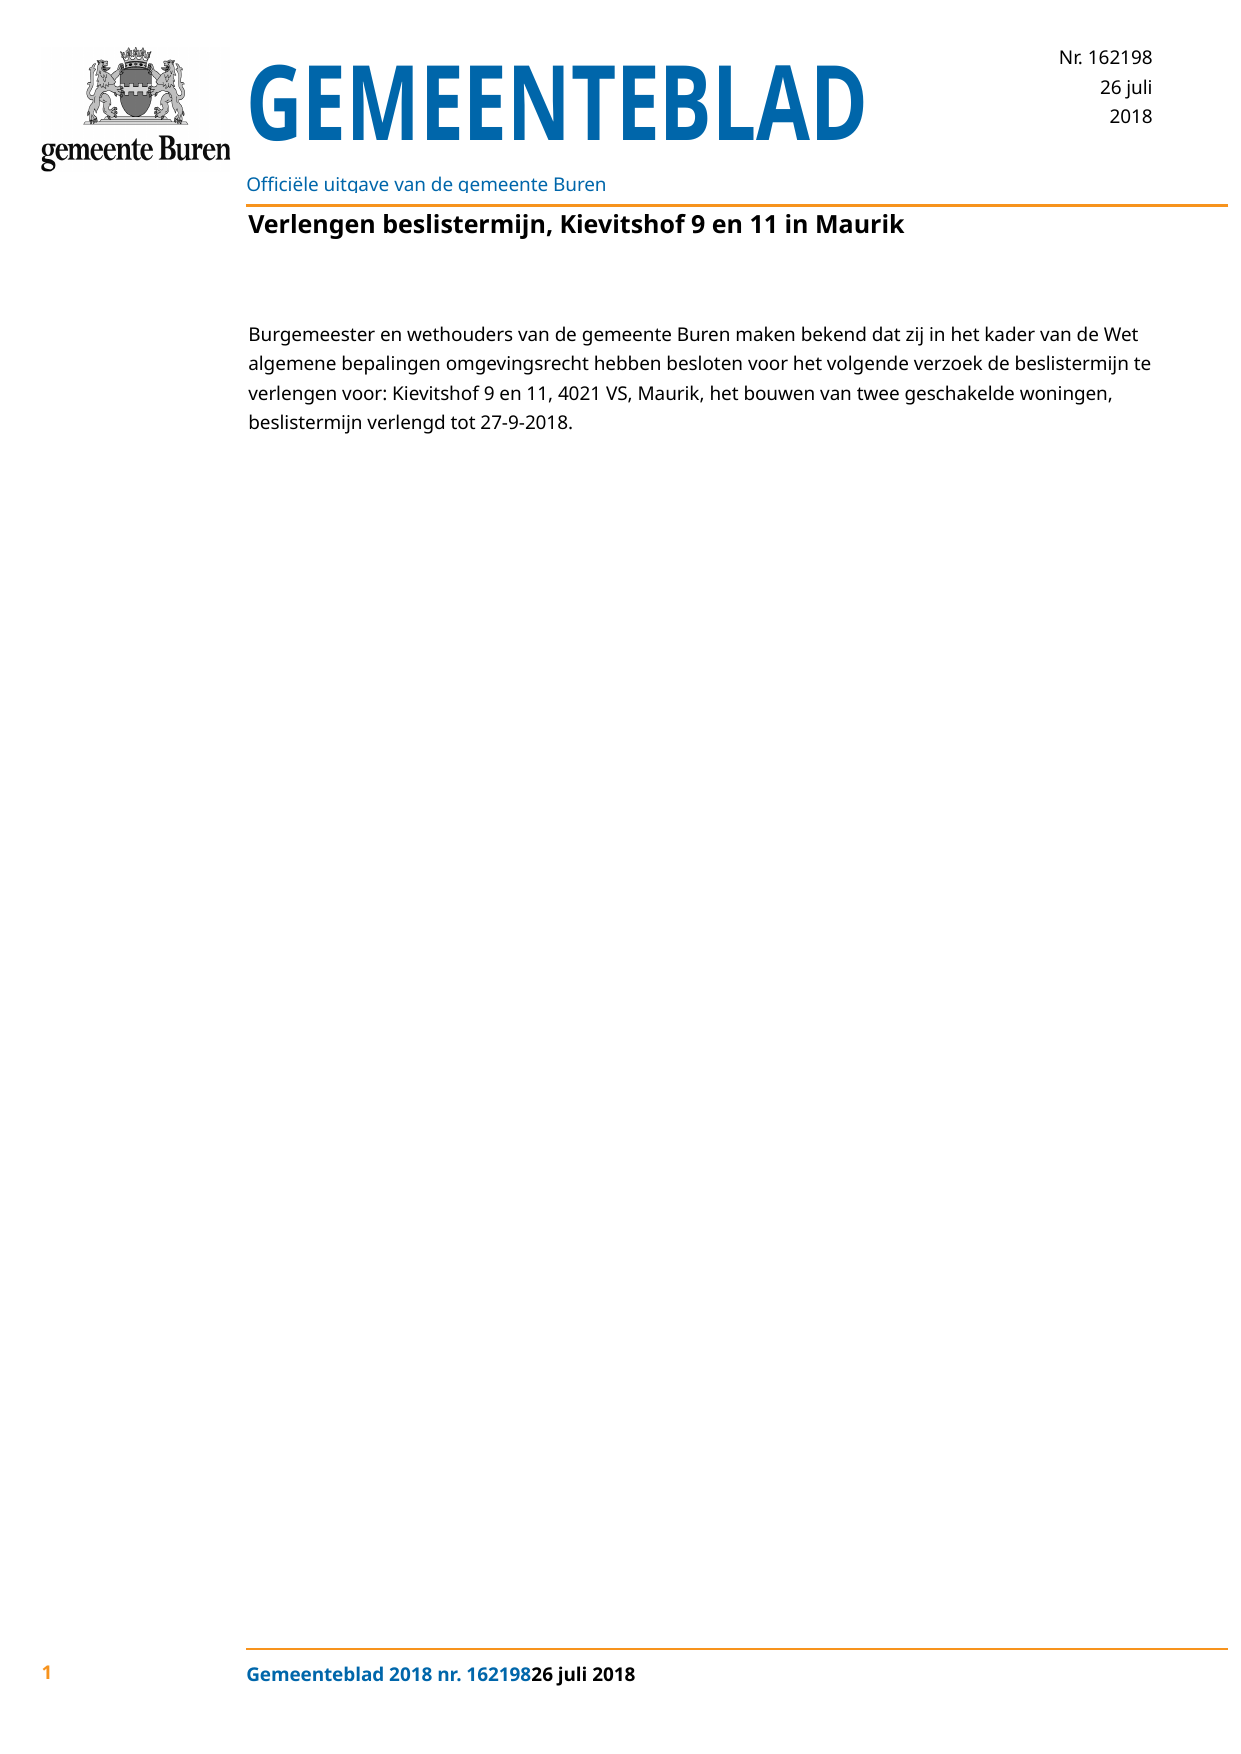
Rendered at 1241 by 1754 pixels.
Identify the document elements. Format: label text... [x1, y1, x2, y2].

text Verlengen beslistermijn, Kievitshof 9 en 11 in Maurik [248, 207, 1152, 241]
text Burgemeester en wethouders van de gemeente Buren maken bekend dat zij in het kader van de Wet algemene bepalingen omgevingsrecht hebben besloten voor het volgende verzoek de beslistermijn te verlengen voor: Kievitshof 9 en 11, 4021 VS, Maurik, het bouwen van twee geschakelde woningen, beslistermijn verlengd tot 27-9-2018. [248, 321, 1152, 435]
picture [41, 47, 231, 172]
